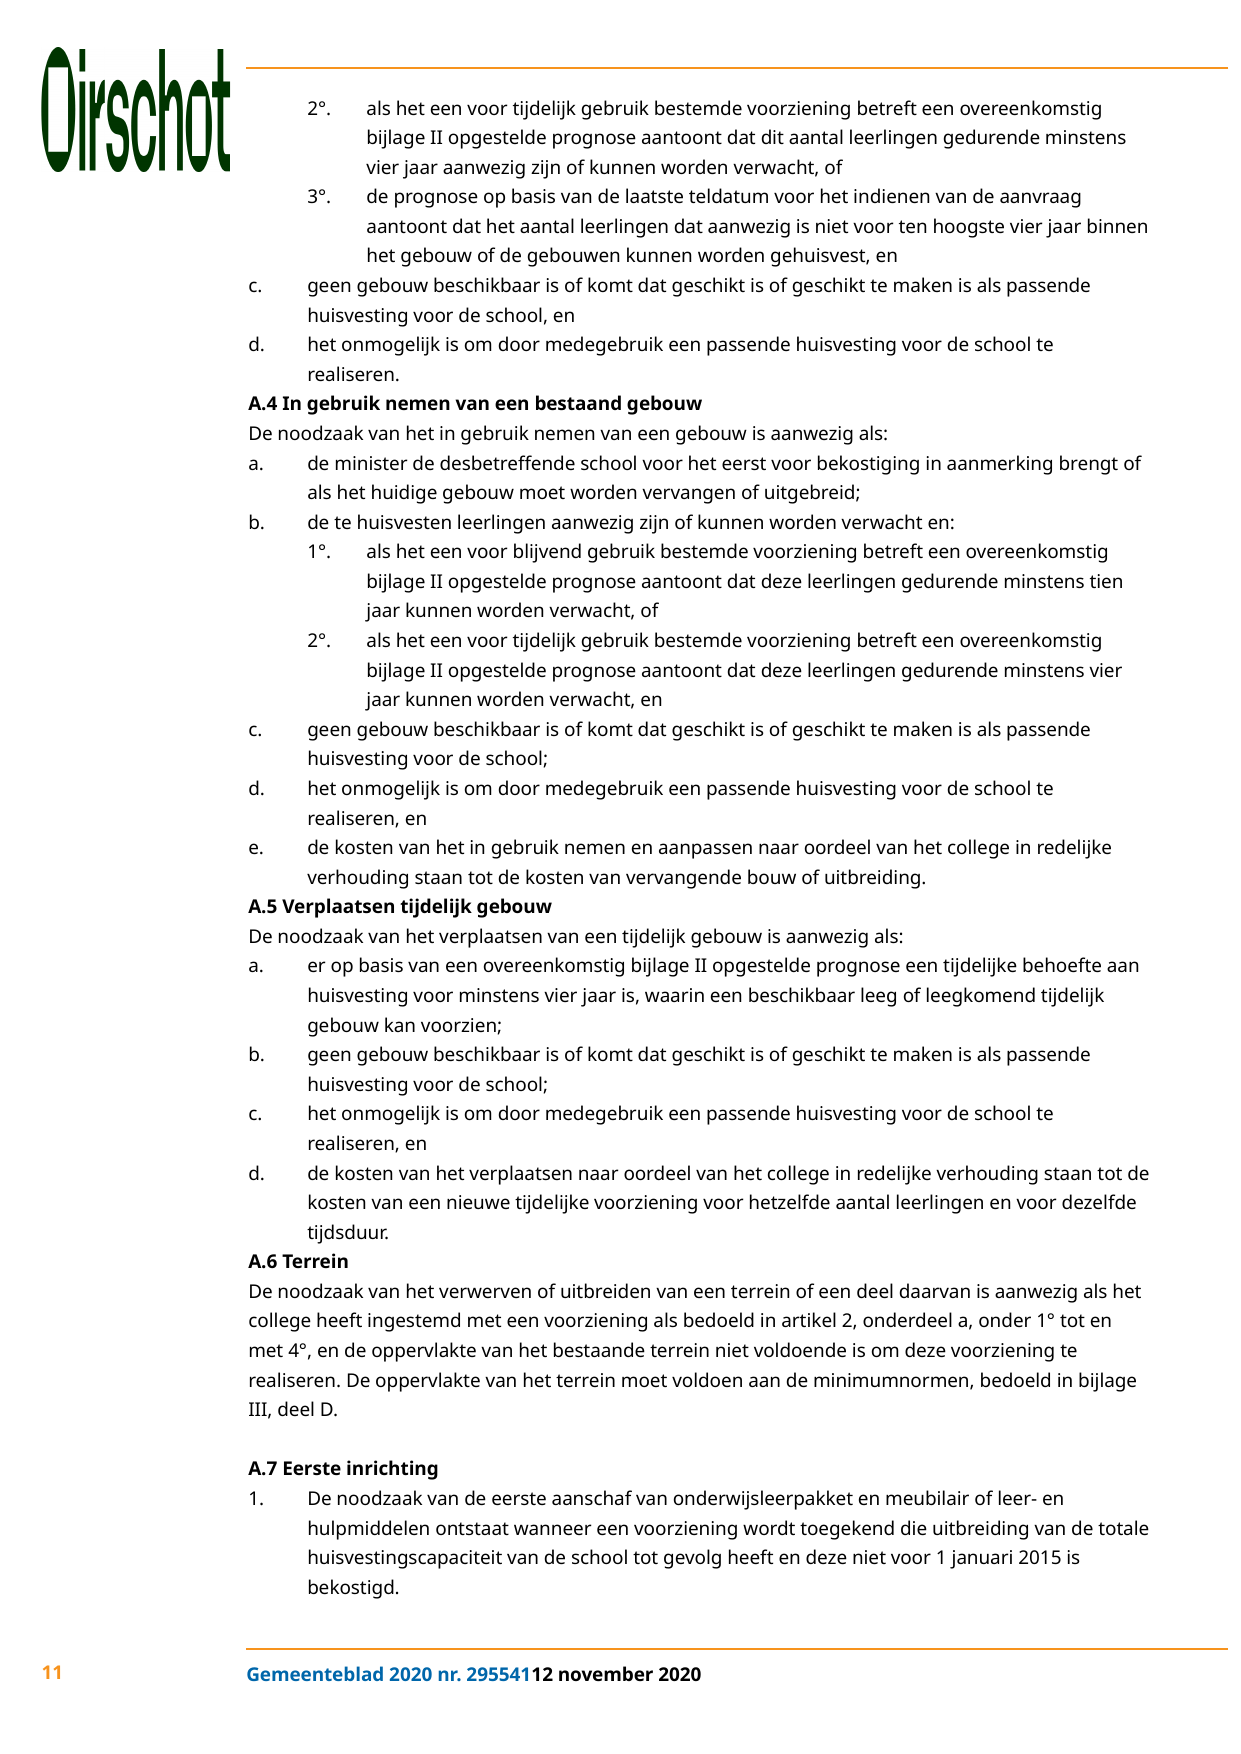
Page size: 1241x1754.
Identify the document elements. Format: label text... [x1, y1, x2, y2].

text A.6 Terrein [248, 1248, 1152, 1274]
list het onmogelijk is om door medegebruik een passende huisvesting voor de school te realiseren. [248, 331, 1152, 387]
list de te huisvesten leerlingen aanwezig zijn of kunnen worden verwacht en: [248, 509, 1152, 535]
list geen gebouw beschikbaar is of komt dat geschikt is of geschikt te maken is als passende huisvesting voor de school; [248, 1041, 1152, 1097]
list geen gebouw beschikbaar is of komt dat geschikt is of geschikt te maken is als passende huisvesting voor de school; [248, 716, 1152, 771]
list er op basis van een overeenkomstig bijlage II opgestelde prognose een tijdelijke behoefte aan huisvesting voor minstens vier jaar is, waarin een beschikbaar leeg of leegkomend tijdelijk gebouw kan voorzien; [248, 953, 1152, 1038]
text A.4 In gebruik nemen van een bestaand gebouw [248, 391, 1152, 416]
text De noodzaak van het verwerven of uitbreiden van een terrein of een deel daarvan is aanwezig als het college heeft ingestemd met een voorziening als bedoeld in artikel 2, onderdeel a, onder 1° tot en met 4°, en de oppervlakte van het bestaande terrein niet voldoende is om deze voorziening te realiseren. De oppervlakte van het terrein moet voldoen aan de minimumnormen, bedoeld in bijlage III, deel D. [248, 1278, 1152, 1422]
text De noodzaak van het in gebruik nemen van een gebouw is aanwezig als: [248, 420, 1152, 446]
text A.7 Eerste inrichting [248, 1456, 1152, 1481]
text A.5 Verplaatsen tijdelijk gebouw [248, 893, 1152, 919]
list als het een voor blijvend gebruik bestemde voorziening betreft een overeenkomstig bijlage II opgestelde prognose aantoont dat deze leerlingen gedurende minstens tien jaar kunnen worden verwacht, of [307, 538, 1152, 623]
text De noodzaak van het verplaatsen van een tijdelijk gebouw is aanwezig als: [248, 923, 1152, 949]
list het onmogelijk is om door medegebruik een passende huisvesting voor de school te realiseren, en [248, 775, 1152, 831]
list de minister de desbetreffende school voor het eerst voor bekostiging in aanmerking brengt of als het huidige gebouw moet worden vervangen of uitgebreid; [248, 450, 1152, 505]
list de kosten van het in gebruik nemen en aanpassen naar oordeel van het college in redelijke verhouding staan tot de kosten van vervangende bouw of uitbreiding. [248, 834, 1152, 890]
list de prognose op basis van de laatste teldatum voor het indienen van de aanvraag aantoont dat het aantal leerlingen dat aanwezig is niet voor ten hoogste vier jaar binnen het gebouw of de gebouwen kunnen worden gehuisvest, en [307, 183, 1152, 268]
list als het een voor tijdelijk gebruik bestemde voorziening betreft een overeenkomstig bijlage II opgestelde prognose aantoont dat dit aantal leerlingen gedurende minstens vier jaar aanwezig zijn of kunnen worden verwacht, of [307, 95, 1152, 180]
list het onmogelijk is om door medegebruik een passende huisvesting voor de school te realiseren, en [248, 1101, 1152, 1156]
picture [41, 47, 231, 172]
list de kosten van het verplaatsen naar oordeel van het college in redelijke verhouding staan tot de kosten van een nieuwe tijdelijke voorziening voor hetzelfde aantal leerlingen en voor dezelfde tijdsduur. [248, 1160, 1152, 1245]
list De noodzaak van de eerste aanschaf van onderwijsleerpakket en meubilair of leer- en hulpmiddelen ontstaat wanneer een voorziening wordt toegekend die uitbreiding van de totale huisvestingscapaciteit van de school tot gevolg heeft en deze niet voor 1 januari 2015 is bekostigd. [248, 1485, 1152, 1600]
list geen gebouw beschikbaar is of komt dat geschikt is of geschikt te maken is als passende huisvesting voor de school, en [248, 272, 1152, 328]
list als het een voor tijdelijk gebruik bestemde voorziening betreft een overeenkomstig bijlage II opgestelde prognose aantoont dat deze leerlingen gedurende minstens vier jaar kunnen worden verwacht, en [307, 627, 1152, 712]
